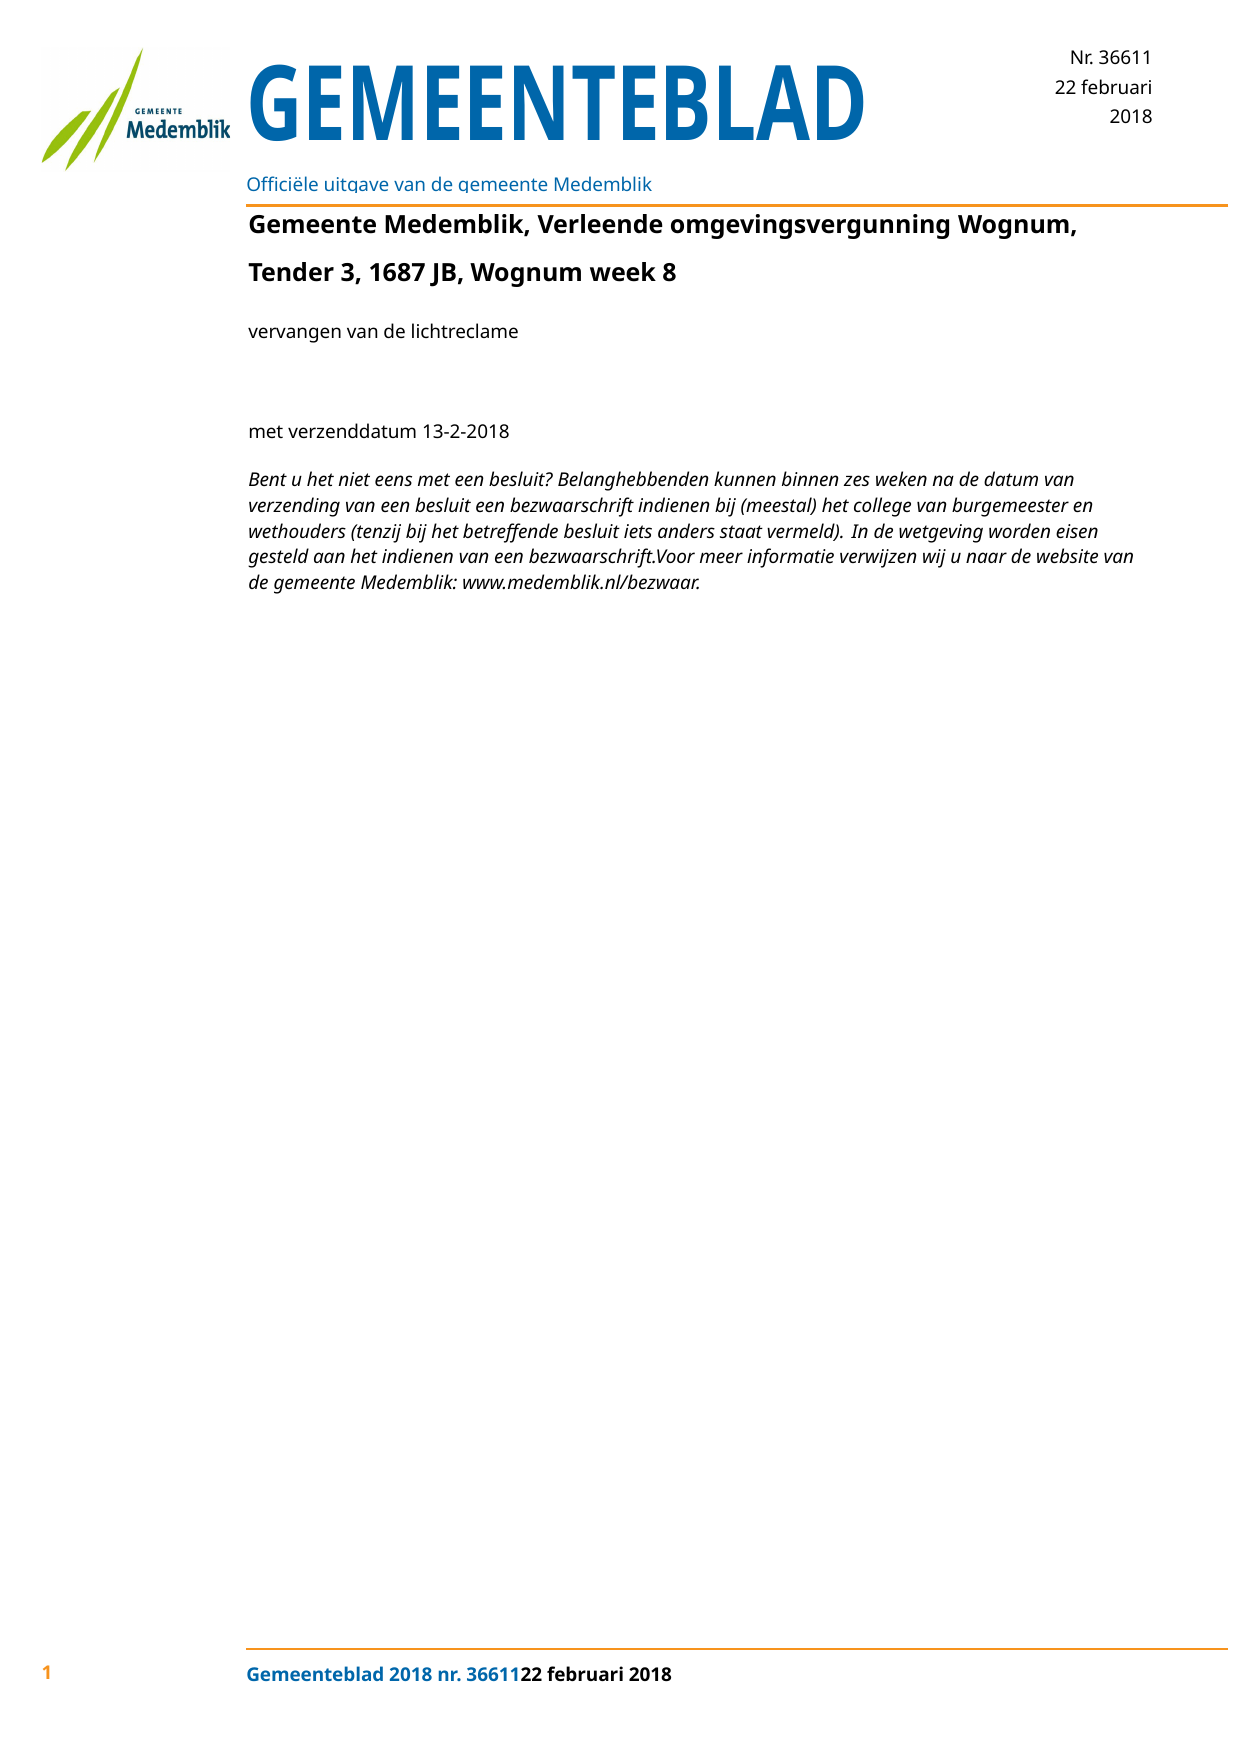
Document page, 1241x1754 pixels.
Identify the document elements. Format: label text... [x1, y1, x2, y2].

text vervangen van de lichtreclame [248, 318, 1152, 344]
text met verzenddatum 13-2-2018 [248, 419, 1152, 444]
text Bent u het niet eens met een besluit? Belanghebbenden kunnen binnen zes weken na de datum van verzending van een besluit een bezwaarschrift indienen bij (meestal) het college van burgemeester en wethouders (tenzij bij het betreffende besluit iets anders staat vermeld). In de wetgeving worden eisen gesteld aan het indienen van een bezwaarschrift.Voor meer informatie verwijzen wij u naar de website van de gemeente Medemblik: www.medemblik.nl/bezwaar. [248, 467, 1152, 595]
picture [41, 47, 231, 172]
text Gemeente Medemblik, Verleende omgevingsvergunning Wognum, Tender 3, 1687 JB, Wognum week 8 [248, 207, 1152, 288]
